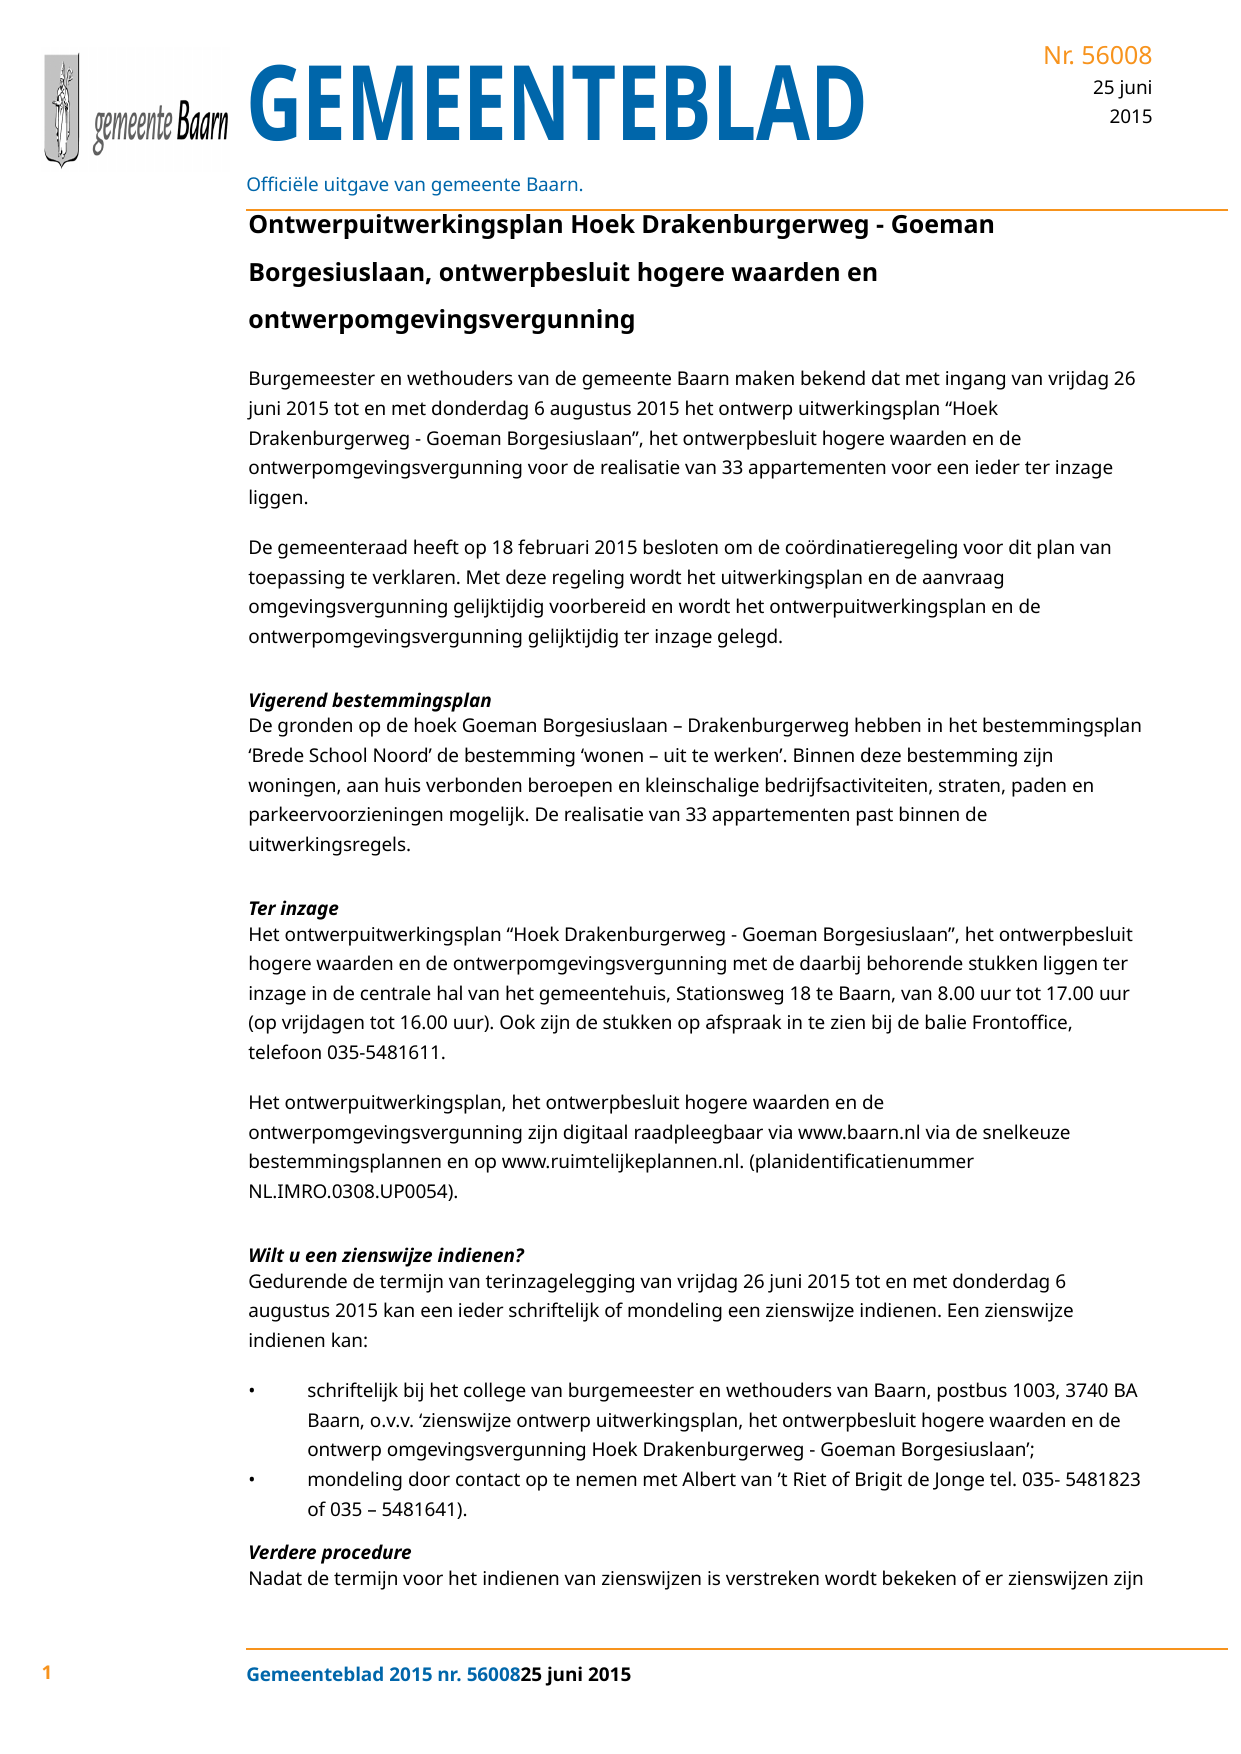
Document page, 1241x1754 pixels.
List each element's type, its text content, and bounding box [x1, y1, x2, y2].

text Het ontwerpuitwerkingsplan “Hoek Drakenburgerweg - Goeman Borgesiuslaan”, het ontwerpbesluit hogere waarden en de ontwerpomgevingsvergunning met de daarbij behorende stukken liggen ter inzage in de centrale hal van het gemeentehuis, Stationsweg 18 te Baarn, van 8.00 uur tot 17.00 uur (op vrijdagen tot 16.00 uur). Ook zijn de stukken op afspraak in te zien bij de balie Frontoffice, telefoon 035-5481611. [248, 921, 1152, 1065]
text Vigerend bestemmingsplan [248, 687, 1152, 713]
text De gemeenteraad heeft op 18 februari 2015 besloten om de coördinatieregeling voor dit plan van toepassing te verklaren. Met deze regeling wordt het uitwerkingsplan en de aanvraag omgevingsvergunning gelijktijdig voorbereid en wordt het ontwerpuitwerkingsplan en de ontwerpomgevingsvergunning gelijktijdig ter inzage gelegd. [248, 534, 1152, 649]
text De gronden op de hoek Goeman Borgesiuslaan – Drakenburgerweg hebben in het bestemmingsplan ‘Brede School Noord’ de bestemming ‘wonen – uit te werken’. Binnen deze bestemming zijn woningen, aan huis verbonden beroepen en kleinschalige bedrijfsactiviteiten, straten, paden en parkeervoorzieningen mogelijk. De realisatie van 33 appartementen past binnen de uitwerkingsregels. [248, 713, 1152, 857]
text Wilt u een zienswijze indienen? [248, 1242, 1152, 1268]
text Ontwerpuitwerkingsplan Hoek Drakenburgerweg - Goeman Borgesiuslaan, ontwerpbesluit hogere waarden en ontwerpomgevingsvergunning [248, 211, 1152, 336]
text Nadat de termijn voor het indienen van zienswijzen is verstreken wordt bekeken of er zienswijzen zijn [248, 1565, 1152, 1590]
text Gedurende de termijn van terinzagelegging van vrijdag 26 juni 2015 tot en met donderdag 6 augustus 2015 kan een ieder schriftelijk of mondeling een zienswijze indienen. Een zienswijze indienen kan: [248, 1268, 1152, 1353]
list schriftelijk bij het college van burgemeester en wethouders van Baarn, postbus 1003, 3740 BA Baarn, o.v.v. ‘zienswijze ontwerp uitwerkingsplan, het ontwerpbesluit hogere waarden en de ontwerp omgevingsvergunning Hoek Drakenburgerweg - Goeman Borgesiuslaan’; [248, 1377, 1152, 1462]
picture [41, 47, 231, 172]
text Burgemeester en wethouders van de gemeente Baarn maken bekend dat met ingang van vrijdag 26 juni 2015 tot en met donderdag 6 augustus 2015 het ontwerp uitwerkingsplan “Hoek Drakenburgerweg - Goeman Borgesiuslaan”, het ontwerpbesluit hogere waarden en de ontwerpomgevingsvergunning voor de realisatie van 33 appartementen voor een ieder ter inzage liggen. [248, 366, 1152, 509]
text Het ontwerpuitwerkingsplan, het ontwerpbesluit hogere waarden en de ontwerpomgevingsvergunning zijn digitaal raadpleegbaar via www.baarn.nl via de snelkeuze bestemmingsplannen en op www.ruimtelijkeplannen.nl. (planidentificatienummer NL.IMRO.0308.UP0054). [248, 1089, 1152, 1204]
list mondeling door contact op te nemen met Albert van ’t Riet of Brigit de Jonge tel. 035- 5481823 of 035 – 5481641). [248, 1466, 1152, 1522]
text Ter inzage [248, 895, 1152, 921]
text Verdere procedure [248, 1539, 1152, 1565]
